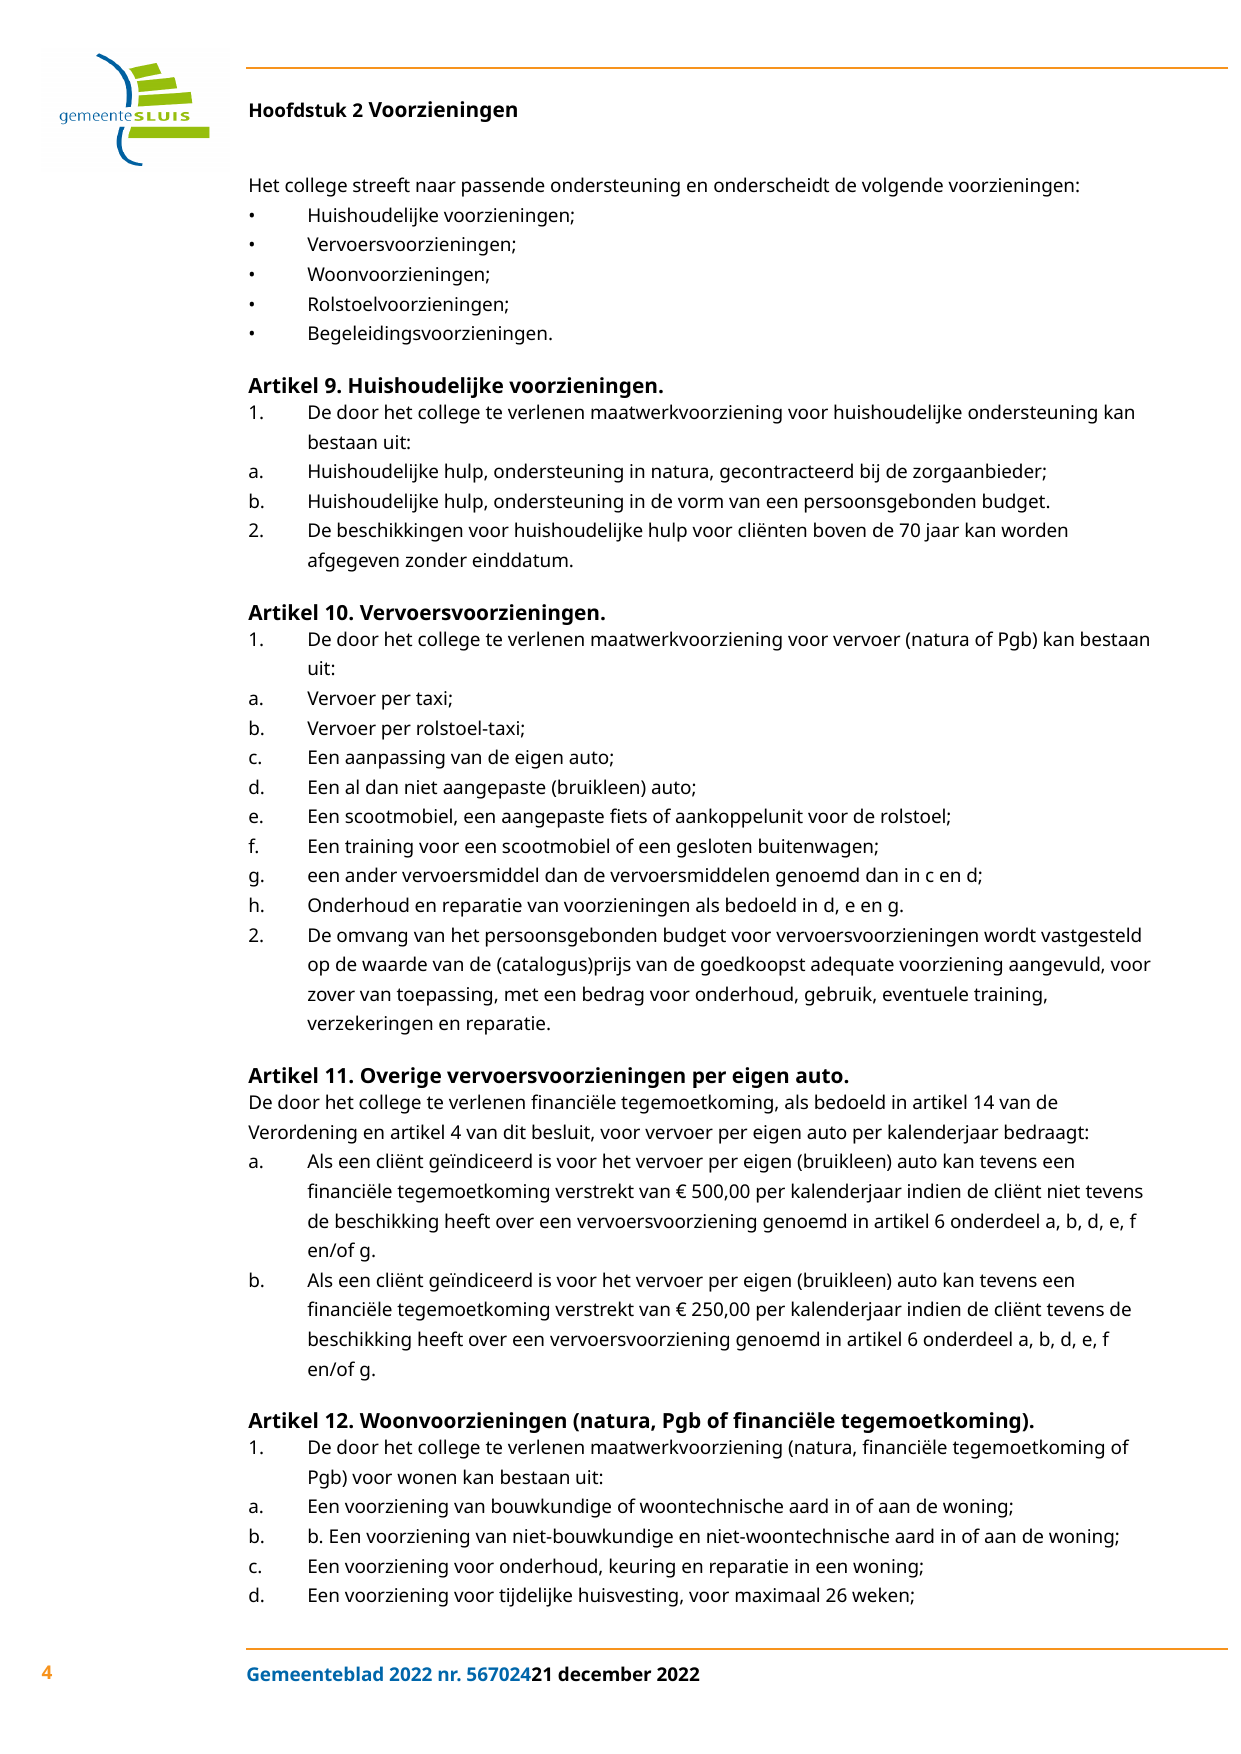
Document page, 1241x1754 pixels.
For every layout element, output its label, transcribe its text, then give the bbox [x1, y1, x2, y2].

list Vervoer per rolstoel-taxi; [248, 715, 1152, 741]
list Rolstoelvoorzieningen; [248, 291, 1152, 317]
list De beschikkingen voor huishoudelijke hulp voor cliënten boven de 70 jaar kan worden afgegeven zonder einddatum. [248, 518, 1152, 573]
list Huishoudelijke voorzieningen; [248, 202, 1152, 228]
text Het college streeft naar passende ondersteuning en onderscheidt de volgende voorzieningen: [248, 172, 1152, 198]
text Artikel 11. Overige vervoersvoorzieningen per eigen auto. [248, 1061, 1152, 1089]
list Vervoer per taxi; [248, 685, 1152, 711]
list De door het college te verlenen maatwerkvoorziening voor huishoudelijke ondersteuning kan bestaan uit: [248, 399, 1152, 454]
list Een voorziening voor tijdelijke huisvesting, voor maximaal 26 weken; [248, 1582, 1152, 1608]
list Een voorziening van bouwkundige of woontechnische aard in of aan de woning; [248, 1494, 1152, 1519]
list Een voorziening voor onderhoud, keuring en reparatie in een woning; [248, 1553, 1152, 1579]
list Een scootmobiel, een aangepaste fiets of aankoppelunit voor de rolstoel; [248, 803, 1152, 829]
list Een training voor een scootmobiel of een gesloten buitenwagen; [248, 833, 1152, 859]
list Huishoudelijke hulp, ondersteuning in natura, gecontracteerd bij de zorgaanbieder; [248, 458, 1152, 484]
picture [41, 47, 231, 172]
text Artikel 10. Vervoersvoorzieningen. [248, 598, 1152, 626]
list Als een cliënt geïndiceerd is voor het vervoer per eigen (bruikleen) auto kan tevens een financiële tegemoetkoming verstrekt van € 500,00 per kalenderjaar indien de cliënt niet tevens de beschikking heeft over een vervoersvoorziening genoemd in artikel 6 onderdeel a, b, d, e, f en/of g. [248, 1149, 1152, 1263]
list Vervoersvoorzieningen; [248, 232, 1152, 257]
list Een aanpassing van de eigen auto; [248, 744, 1152, 770]
list Onderhoud en reparatie van voorzieningen als bedoeld in d, e en g. [248, 892, 1152, 918]
list De door het college te verlenen maatwerkvoorziening (natura, financiële tegemoetkoming of Pgb) voor wonen kan bestaan uit: [248, 1434, 1152, 1490]
text Artikel 9. Huishoudelijke voorzieningen. [248, 371, 1152, 399]
text De door het college te verlenen financiële tegemoetkoming, als bedoeld in artikel 14 van de Verordening en artikel 4 van dit besluit, voor vervoer per eigen auto per kalenderjaar bedraagt: [248, 1089, 1152, 1145]
list Als een cliënt geïndiceerd is voor het vervoer per eigen (bruikleen) auto kan tevens een financiële tegemoetkoming verstrekt van € 250,00 per kalenderjaar indien de cliënt tevens de beschikking heeft over een vervoersvoorziening genoemd in artikel 6 onderdeel a, b, d, e, f en/of g. [248, 1267, 1152, 1381]
list Begeleidingsvoorzieningen. [248, 320, 1152, 346]
list Huishoudelijke hulp, ondersteuning in de vorm van een persoonsgebonden budget. [248, 488, 1152, 514]
list De door het college te verlenen maatwerkvoorziening voor vervoer (natura of Pgb) kan bestaan uit: [248, 626, 1152, 681]
text Hoofdstuk 2 Voorzieningen [248, 95, 1152, 123]
list een ander vervoersmiddel dan de vervoersmiddelen genoemd dan in c en d; [248, 863, 1152, 888]
list Een al dan niet aangepaste (bruikleen) auto; [248, 774, 1152, 800]
list b. Een voorziening van niet-bouwkundige en niet-woontechnische aard in of aan de woning; [248, 1523, 1152, 1549]
list De omvang van het persoonsgebonden budget voor vervoersvoorzieningen wordt vastgesteld op de waarde van de (catalogus)prijs van de goedkoopst adequate voorziening aangevuld, voor zover van toepassing, met een bedrag voor onderhoud, gebruik, eventuele training, verzekeringen en reparatie. [248, 922, 1152, 1036]
text Artikel 12. Woonvoorzieningen (natura, Pgb of financiële tegemoetkoming). [248, 1406, 1152, 1434]
list Woonvoorzieningen; [248, 261, 1152, 287]
